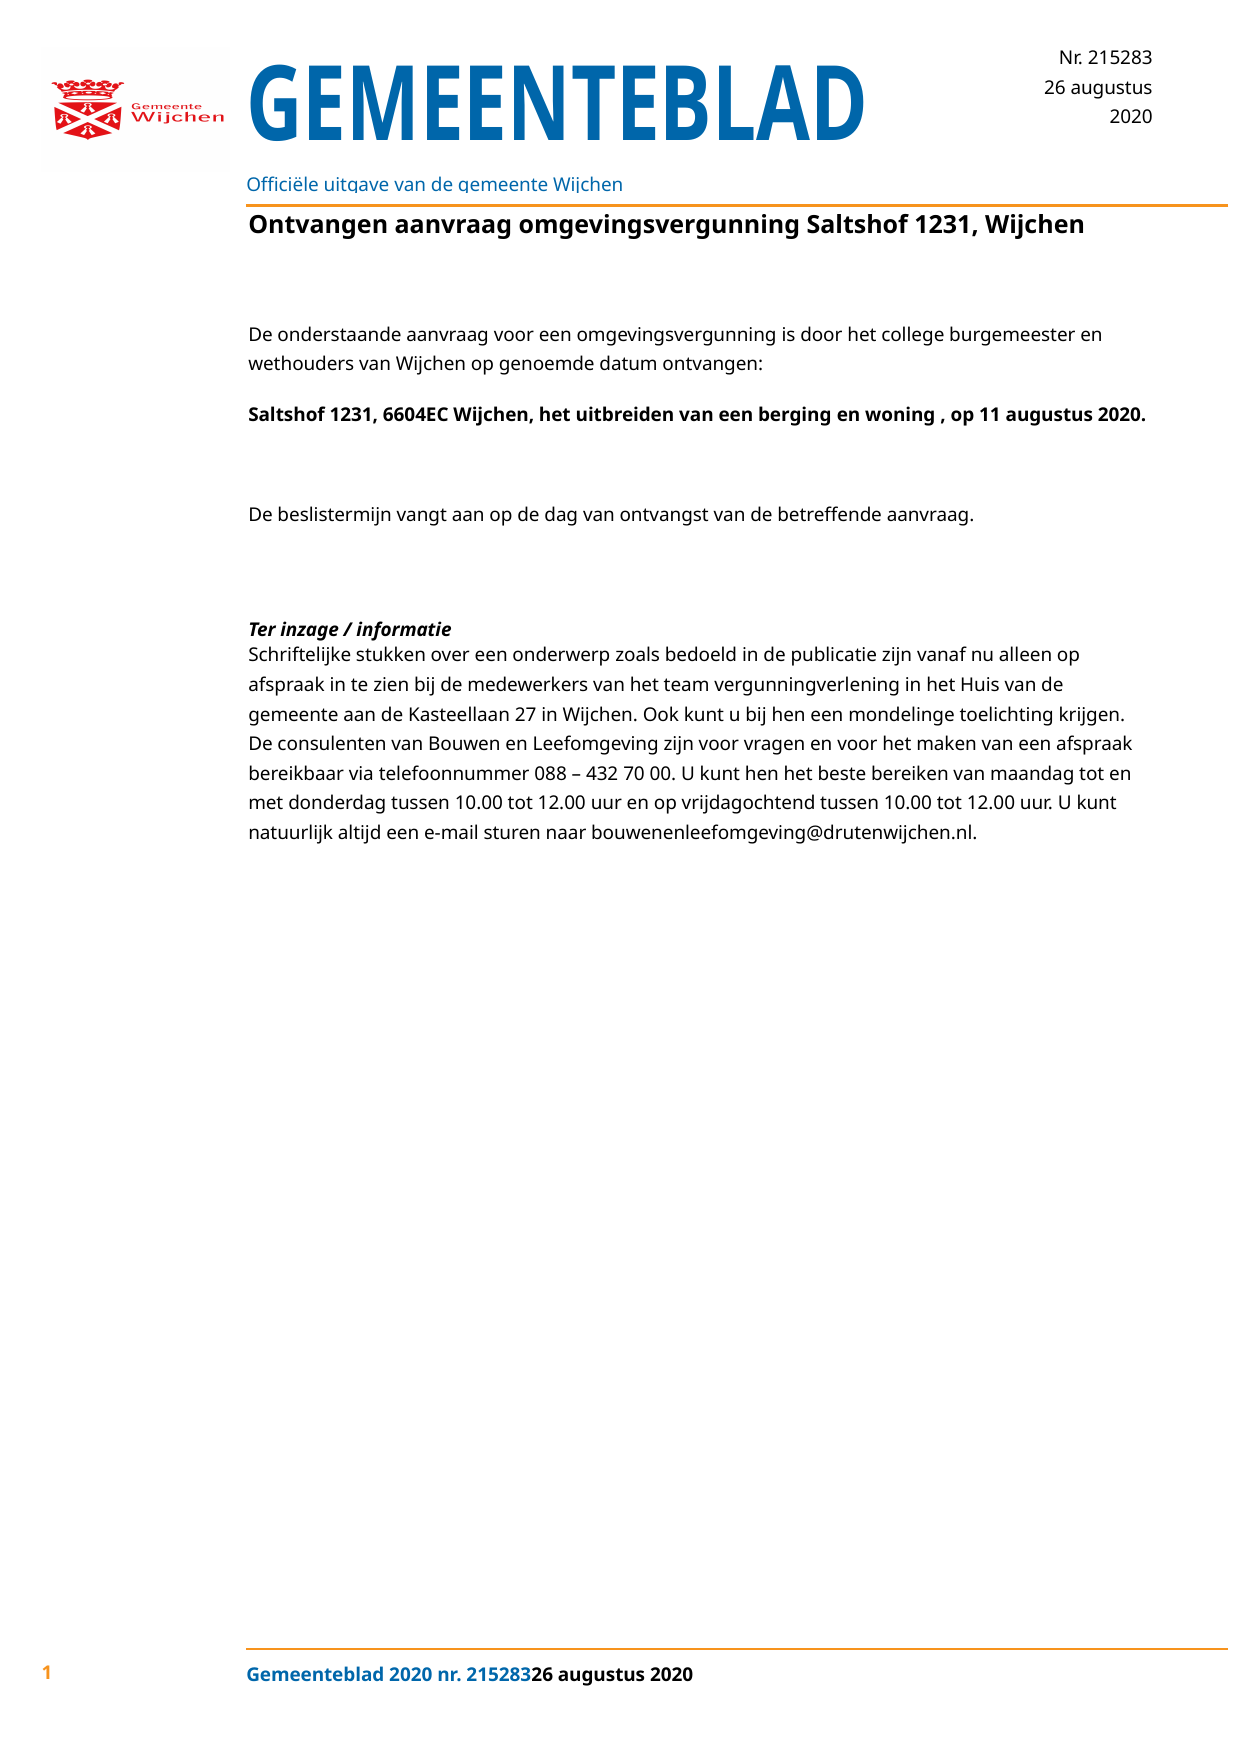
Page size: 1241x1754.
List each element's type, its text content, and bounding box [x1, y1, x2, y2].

text Schriftelijke stukken over een onderwerp zoals bedoeld in de publicatie zijn vanaf nu alleen op afspraak in te zien bij de medewerkers van het team vergunningverlening in het Huis van de gemeente aan de Kasteellaan 27 in Wijchen. Ook kunt u bij hen een mondelinge toelichting krijgen. De consulenten van Bouwen en Leefomgeving zijn voor vragen en voor het maken van een afspraak bereikbaar via telefoonnummer 088 – 432 70 00. U kunt hen het beste bereiken van maandag tot en met donderdag tussen 10.00 tot 12.00 uur en op vrijdagochtend tussen 10.00 tot 12.00 uur. U kunt natuurlijk altijd een e-mail sturen naar bouwenenleefomgeving@drutenwijchen.nl. [248, 642, 1152, 845]
text Ontvangen aanvraag omgevingsvergunning Saltshof 1231, Wijchen [248, 207, 1152, 241]
text De onderstaande aanvraag voor een omgevingsvergunning is door het college burgemeester en wethouders van Wijchen op genoemde datum ontvangen: [248, 321, 1152, 376]
picture [41, 47, 231, 172]
text Saltshof 1231, 6604EC Wijchen, het uitbreiden van een berging en woning , op 11 augustus 2020. [248, 401, 1152, 426]
text Ter inzage / informatie [248, 616, 1152, 642]
text De beslistermijn vangt aan op de dag van ontvangst van de betreffende aanvraag. [248, 502, 1152, 527]
